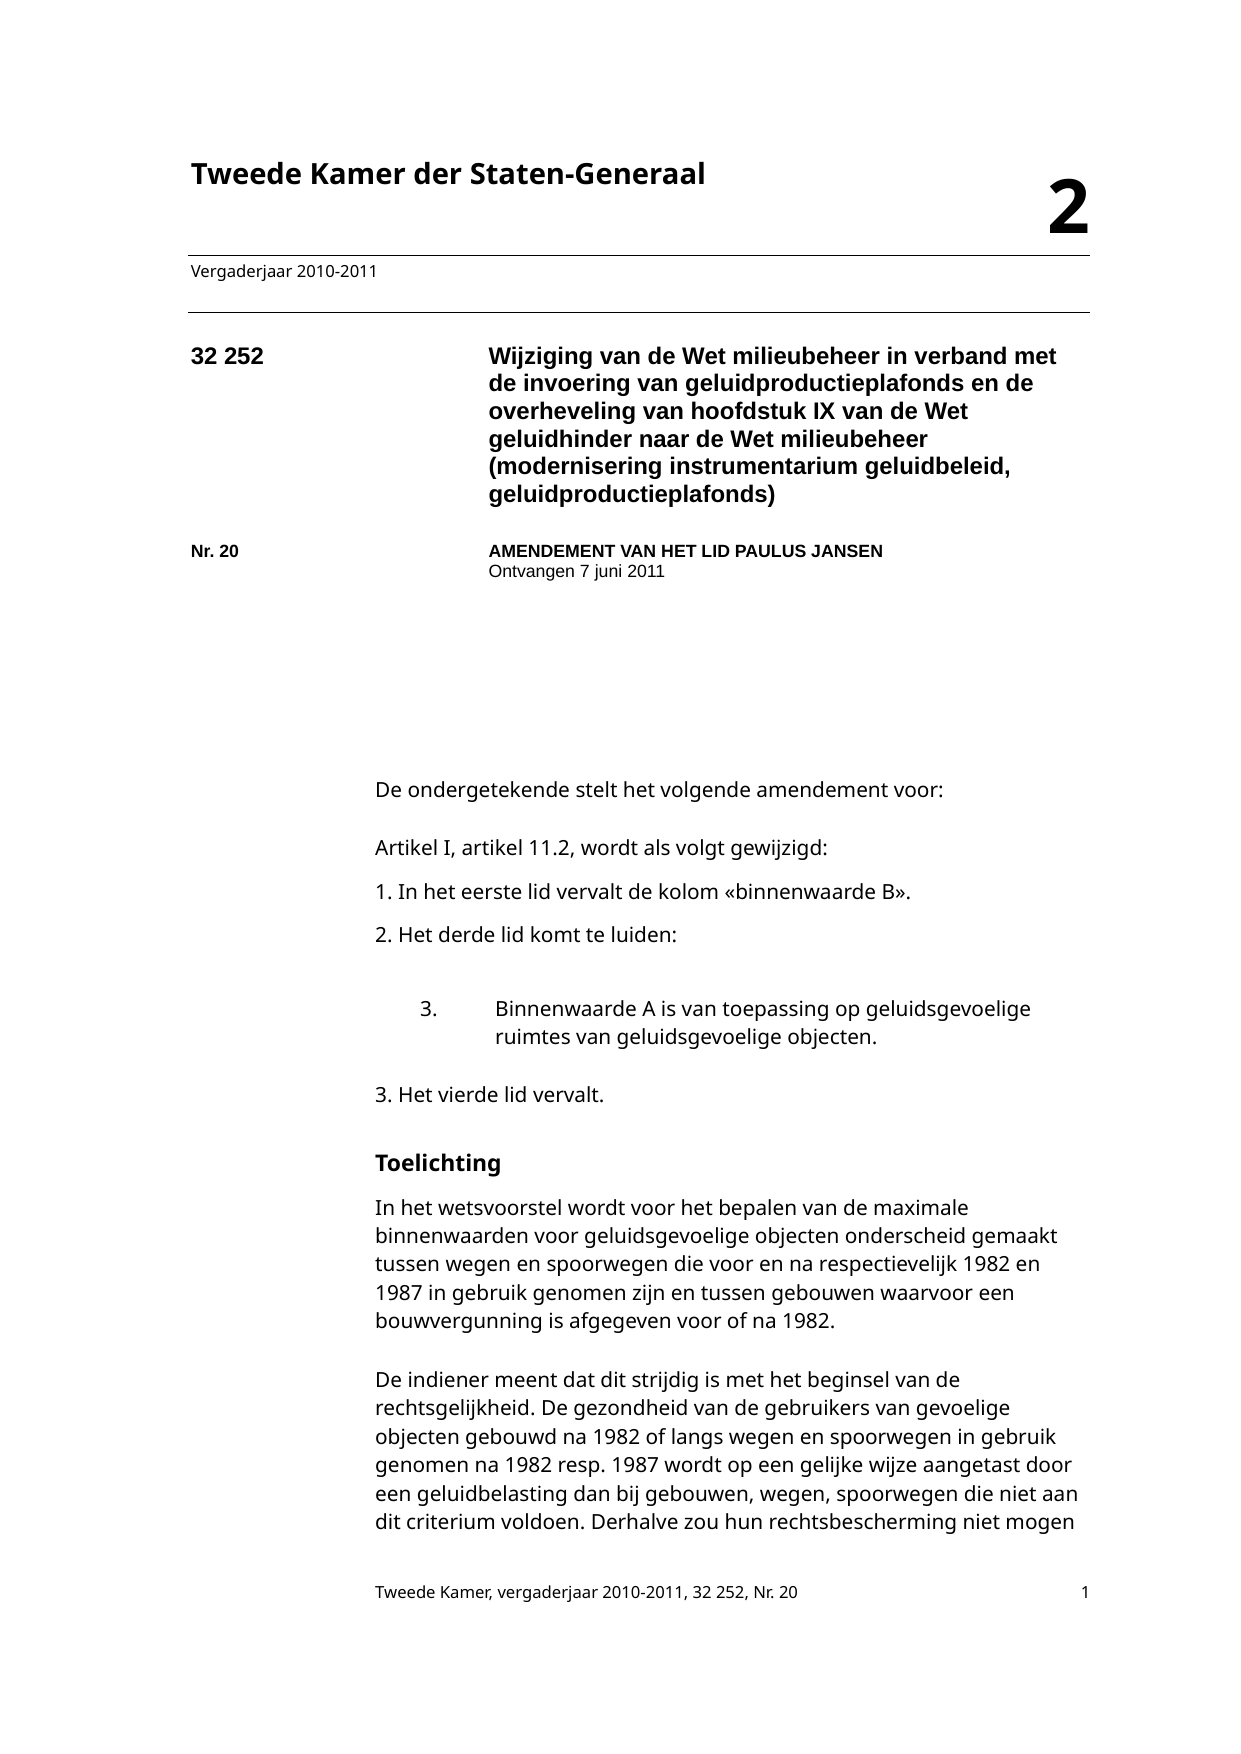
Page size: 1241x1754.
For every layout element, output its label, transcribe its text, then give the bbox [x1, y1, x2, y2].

text De ondergetekende stelt het volgende amendement voor: [375, 775, 1090, 803]
table_cell Wijziging van de Wet milieubeheer in verband met de invoering van geluidproductieplafonds en de overheveling van hoofdstuk IX van de Wet geluidhinder naar de Wet milieubeheer (modernisering instrumentarium geluidbeleid, geluidproductieplafonds) [485, 339, 1090, 537]
text In het wetsvoorstel wordt voor het bepalen van de maximale binnenwaarden voor geluidsgevoelige objecten onderscheid gemaakt tussen wegen en spoorwegen die voor en na respectievelijk 1982 en 1987 in gebruik genomen zijn en tussen gebouwen waarvoor een bouwvergunning is afgegeven voor of na 1982. [375, 1193, 1090, 1335]
text 3. Het vierde lid vervalt. [375, 1081, 1090, 1109]
table_header 2 [910, 150, 1090, 255]
table_cell AMENDEMENT VAN HET LID PAULUS JANSEN Ontvangen 7 juni 2011 [485, 538, 1090, 656]
text 1. In het eerste lid vervalt de kolom «binnenwaarde B». [375, 877, 1090, 905]
table_cell [485, 313, 1090, 339]
text 2. Het derde lid komt te luiden: [375, 920, 1090, 949]
list Binnenwaarde A is van toepassing op geluidsgevoelige ruimtes van geluidsgevoelige objecten. [420, 994, 1090, 1051]
text De indiener meent dat dit strijdig is met het beginsel van de rechtsgelijkheid. De gezondheid van de gebruikers van gevoelige objecten gebouwd na 1982 of langs wegen en spoorwegen in gebruik genomen na 1982 resp. 1987 wordt op een gelijke wijze aangetast door een geluidbelasting dan bij gebouwen, wegen, spoorwegen die niet aan dit criterium voldoen. Derhalve zou hun rechtsbescherming niet mogen [375, 1365, 1090, 1536]
table_cell [188, 313, 485, 339]
text Artikel I, artikel 11.2, wordt als volgt gewijzigd: [375, 833, 1090, 862]
table_cell 32 252 [188, 339, 485, 537]
table_cell Vergaderjaar 2010-2011 [188, 256, 485, 312]
table_cell [485, 256, 1090, 312]
table_header Tweede Kamer der Staten-Generaal [188, 150, 909, 255]
table_cell Nr. 20 [188, 538, 485, 656]
subtitle Toelichting [375, 1146, 1090, 1178]
